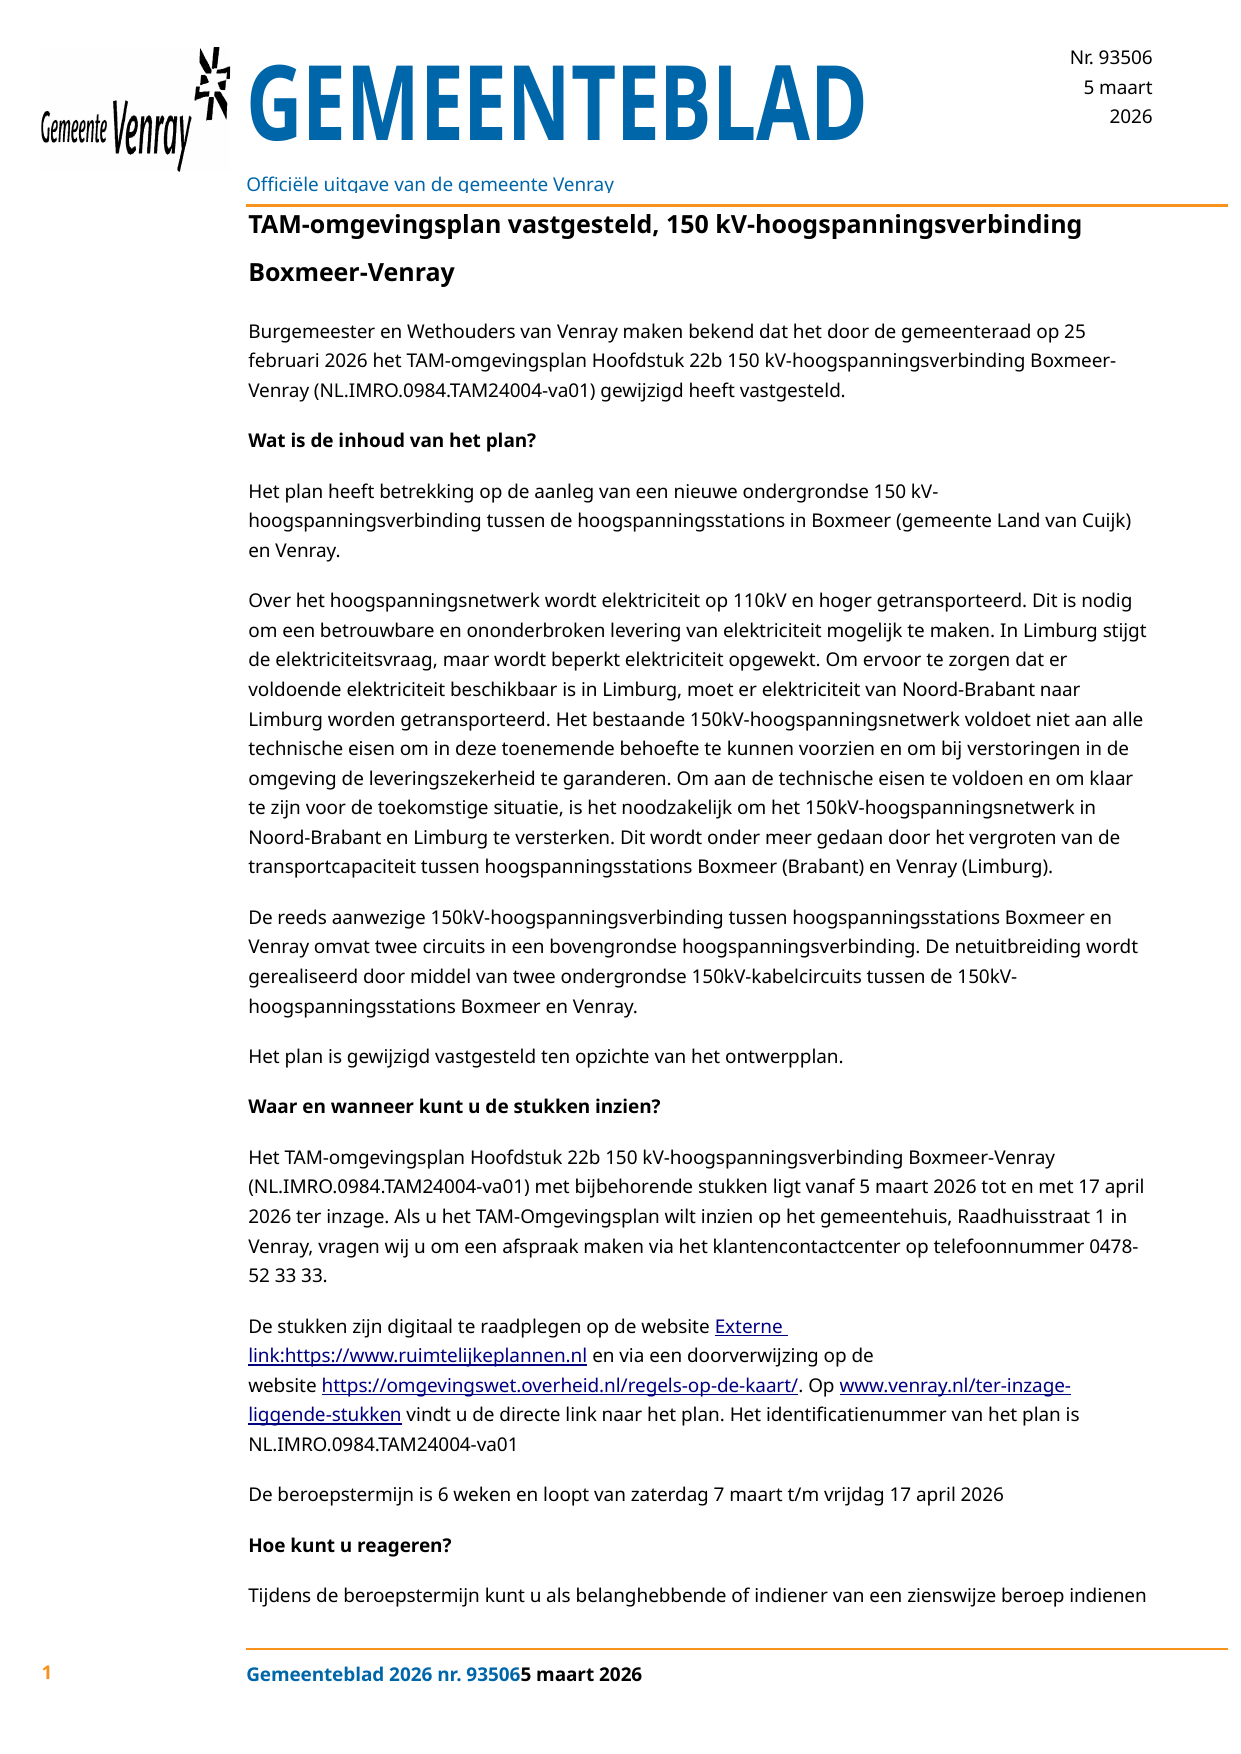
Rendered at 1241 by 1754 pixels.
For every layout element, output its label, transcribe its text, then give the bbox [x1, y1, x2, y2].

text Hoe kunt u reageren? [248, 1532, 1152, 1558]
text TAM-omgevingsplan vastgesteld, 150 kV-hoogspanningsverbinding Boxmeer-Venray [248, 207, 1152, 288]
text Waar en wanneer kunt u de stukken inzien? [248, 1094, 1152, 1119]
text Het TAM-omgevingsplan Hoofdstuk 22b 150 kV-hoogspanningsverbinding Boxmeer-Venray (NL.IMRO.0984.TAM24004-va01) met bijbehorende stukken ligt vanaf 5 maart 2026 tot en met 17 april 2026 ter inzage. Als u het TAM-Omgevingsplan wilt inzien op het gemeentehuis, Raadhuisstraat 1 in Venray, vragen wij u om een afspraak maken via het klantencontactcenter op telefoonnummer 0478-52 33 33. [248, 1144, 1152, 1288]
text Over het hoogspanningsnetwerk wordt elektriciteit op 110kV en hoger getransporteerd. Dit is nodig om een betrouwbare en ononderbroken levering van elektriciteit mogelijk te maken. In Limburg stijgt de elektriciteitsvraag, maar wordt beperkt elektriciteit opgewekt. Om ervoor te zorgen dat er voldoende elektriciteit beschikbaar is in Limburg, moet er elektriciteit van Noord-Brabant naar Limburg worden getransporteerd. Het bestaande 150kV-hoogspanningsnetwerk voldoet niet aan alle technische eisen om in deze toenemende behoefte te kunnen voorzien en om bij verstoringen in de omgeving de leveringszekerheid te garanderen. Om aan de technische eisen te voldoen en om klaar te zijn voor de toekomstige situatie, is het noodzakelijk om het 150kV-hoogspanningsnetwerk in Noord-Brabant en Limburg te versterken. Dit wordt onder meer gedaan door het vergroten van de transportcapaciteit tussen hoogspanningsstations Boxmeer (Brabant) en Venray (Limburg). [248, 587, 1152, 879]
text De stukken zijn digitaal te raadplegen op de website Externe link:https://www.ruimtelijkeplannen.nl en via een doorverwijzing op de website https://omgevingswet.overheid.nl/regels-op-de-kaart/. Op www.venray.nl/ter-inzage-liggende-stukken vindt u de directe link naar het plan. Het identificatienummer van het plan is NL.IMRO.0984.TAM24004-va01 [248, 1313, 1152, 1457]
picture [41, 47, 231, 172]
text Het plan is gewijzigd vastgesteld ten opzichte van het ontwerpplan. [248, 1043, 1152, 1069]
text Wat is de inhoud van het plan? [248, 427, 1152, 453]
text De reeds aanwezige 150kV-hoogspanningsverbinding tussen hoogspanningsstations Boxmeer en Venray omvat twee circuits in een bovengrondse hoogspanningsverbinding. De netuitbreiding wordt gerealiseerd door middel van twee ondergrondse 150kV-kabelcircuits tussen de 150kV-hoogspanningsstations Boxmeer en Venray. [248, 904, 1152, 1019]
text Burgemeester en Wethouders van Venray maken bekend dat het door de gemeenteraad op 25 februari 2026 het TAM-omgevingsplan Hoofdstuk 22b 150 kV-hoogspanningsverbinding Boxmeer-Venray (NL.IMRO.0984.TAM24004-va01) gewijzigd heeft vastgesteld. [248, 318, 1152, 403]
text Het plan heeft betrekking op de aanleg van een nieuwe ondergrondse 150 kV-hoogspanningsverbinding tussen de hoogspanningsstations in Boxmeer (gemeente Land van Cuijk) en Venray. [248, 478, 1152, 563]
text Tijdens de beroepstermijn kunt u als belanghebbende of indiener van een zienswijze beroep indienen [248, 1582, 1152, 1608]
text De beroepstermijn is 6 weken en loopt van zaterdag 7 maart t/m vrijdag 17 april 2026 [248, 1482, 1152, 1507]
